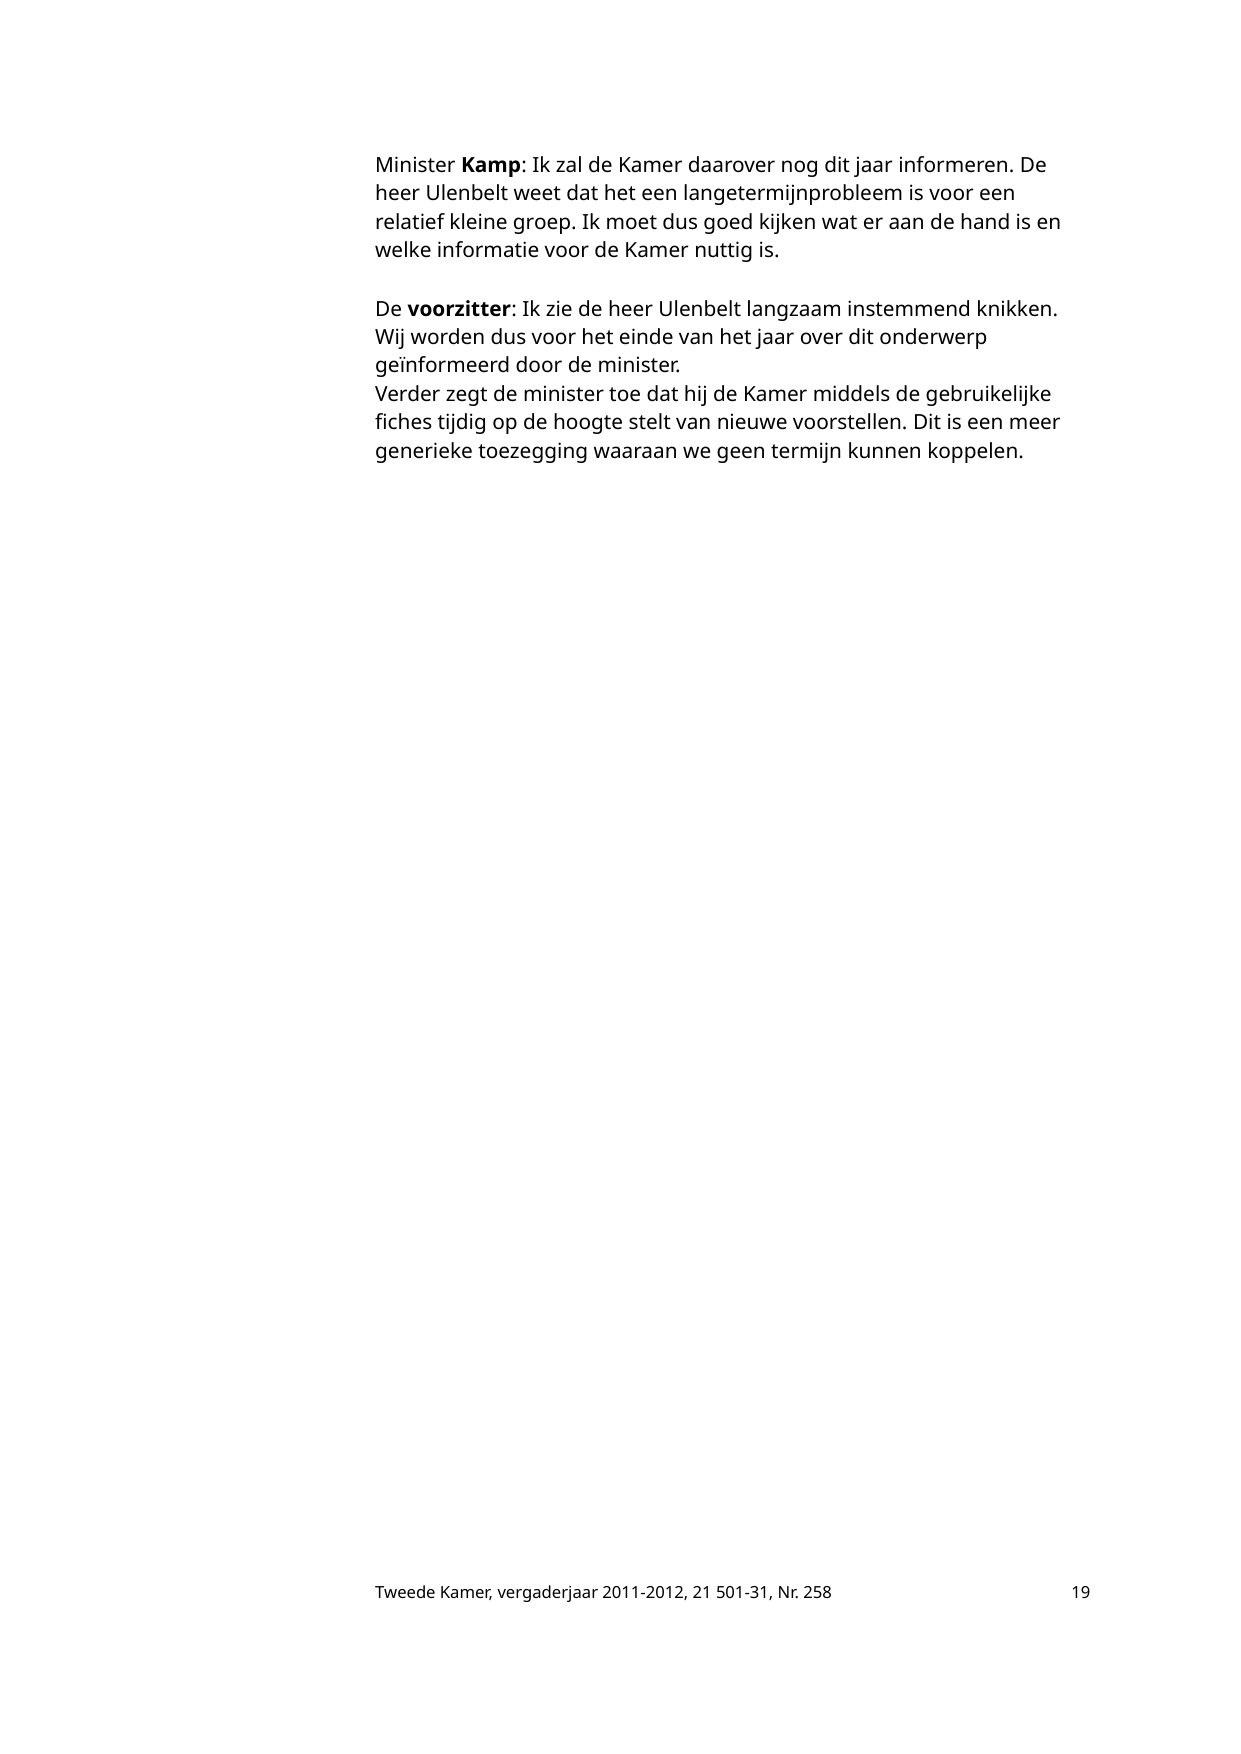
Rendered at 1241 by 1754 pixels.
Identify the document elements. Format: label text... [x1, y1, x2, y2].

text Minister Kamp: Ik zal de Kamer daarover nog dit jaar informeren. De heer Ulenbelt weet dat het een langetermijnprobleem is voor een relatief kleine groep. Ik moet dus goed kijken wat er aan de hand is en welke informatie voor de Kamer nuttig is. [375, 150, 1090, 264]
text Verder zegt de minister toe dat hij de Kamer middels de gebruikelijke fiches tijdig op de hoogte stelt van nieuwe voorstellen. Dit is een meer generieke toezegging waaraan we geen termijn kunnen koppelen. [375, 379, 1090, 464]
text De voorzitter: Ik zie de heer Ulenbelt langzaam instemmend knikken. Wij worden dus voor het einde van het jaar over dit onderwerp geïnformeerd door de minister. [375, 294, 1090, 379]
